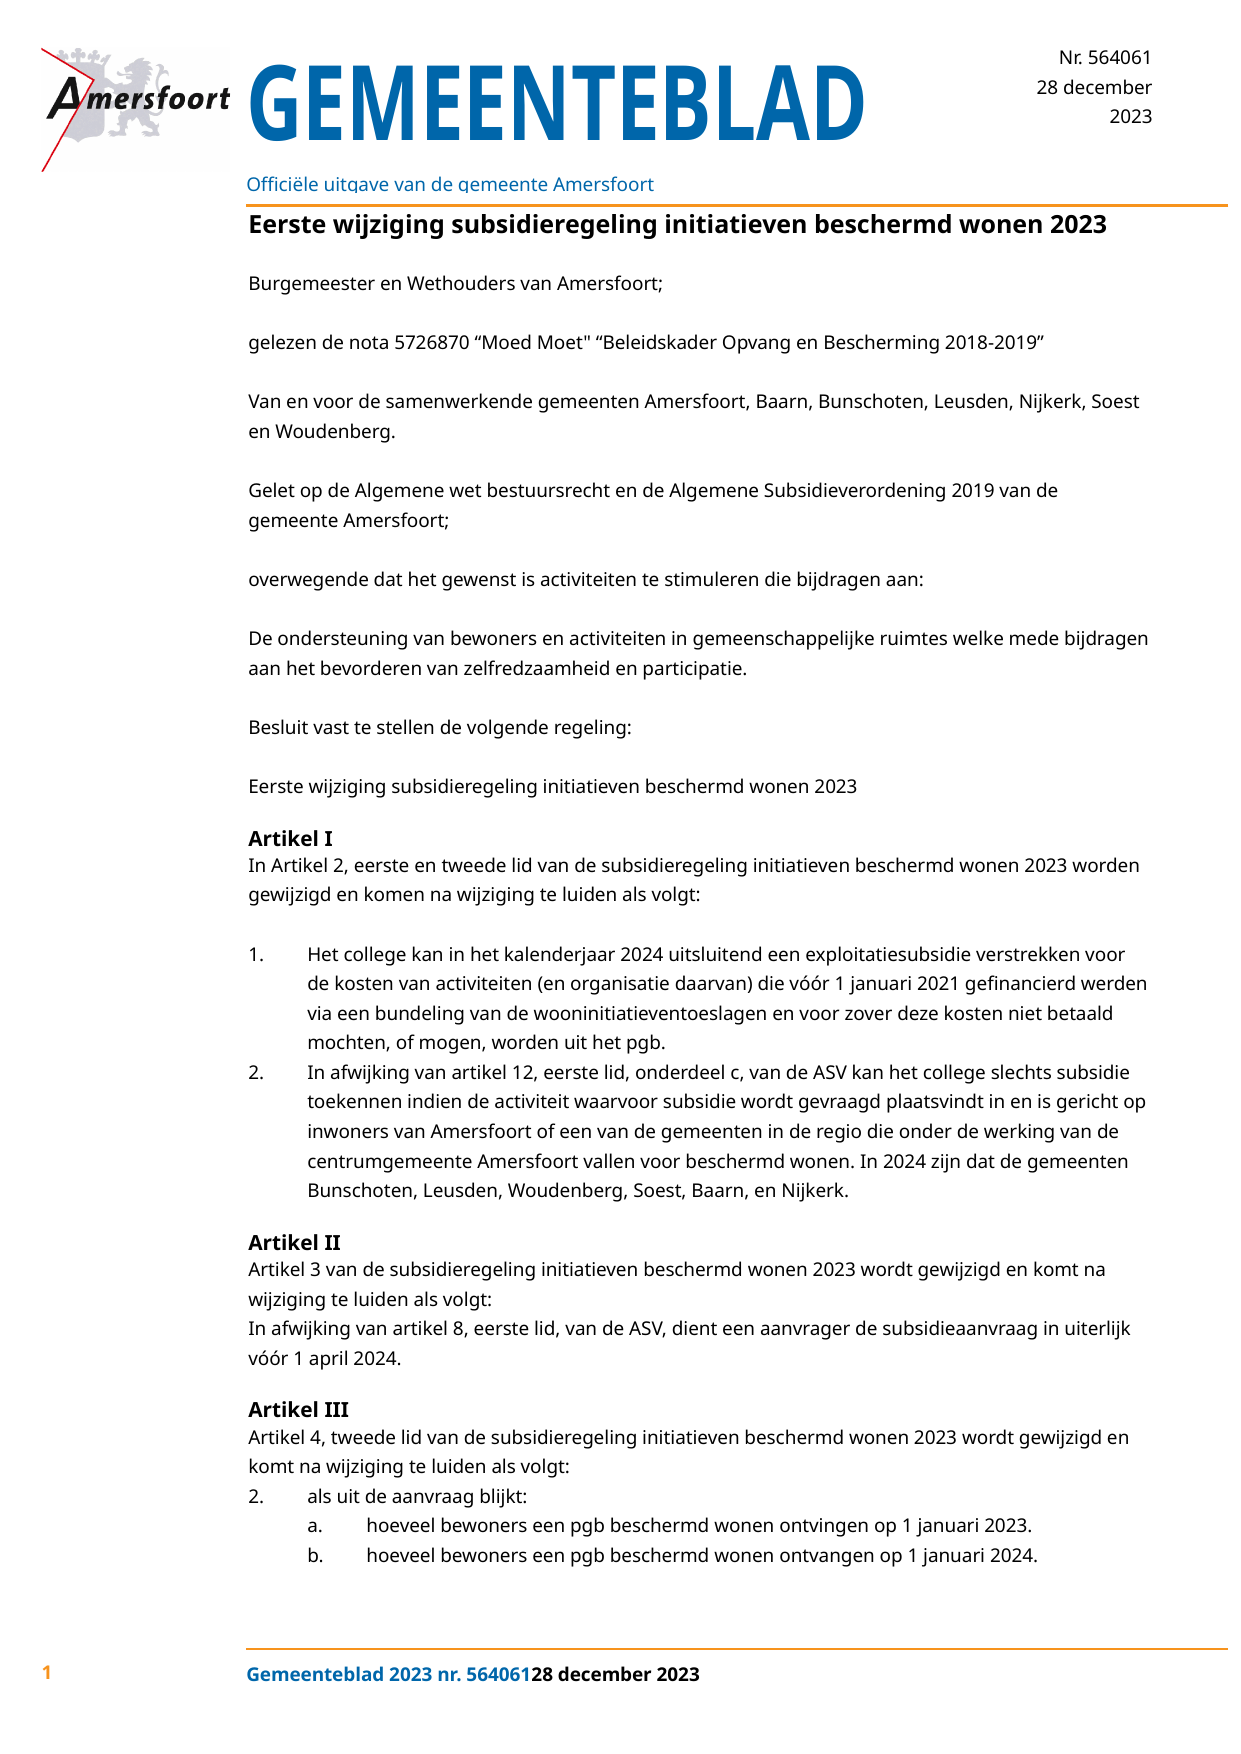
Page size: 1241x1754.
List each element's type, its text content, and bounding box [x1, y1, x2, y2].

list als uit de aanvraag blijkt: [248, 1483, 1152, 1509]
text Besluit vast te stellen de volgende regeling: [248, 714, 1152, 740]
list Het college kan in het kalenderjaar 2024 uitsluitend een exploitatiesubsidie verstrekken voor de kosten van activiteiten (en organisatie daarvan) die vóór 1 januari 2021 gefinancierd werden via een bundeling van de wooninitiatieventoeslagen en voor zover deze kosten niet betaald mochten, of mogen, worden uit het pgb. [248, 941, 1152, 1055]
list hoeveel bewoners een pgb beschermd wonen ontvangen op 1 januari 2024. [307, 1542, 1152, 1568]
text Eerste wijziging subsidieregeling initiatieven beschermd wonen 2023 [248, 773, 1152, 799]
text In Artikel 2, eerste en tweede lid van de subsidieregeling initiatieven beschermd wonen 2023 worden gewijzigd en komen na wijziging te luiden als volgt: [248, 852, 1152, 907]
text In afwijking van artikel 8, eerste lid, van de ASV, dient een aanvrager de subsidieaanvraag in uiterlijk vóór 1 april 2024. [248, 1316, 1152, 1371]
text Gelet op de Algemene wet bestuursrecht en de Algemene Subsidieverordening 2019 van de gemeente Amersfoort; [248, 477, 1152, 533]
list In afwijking van artikel 12, eerste lid, onderdeel c, van de ASV kan het college slechts subsidie toekennen indien de activiteit waarvoor subsidie wordt gevraagd plaatsvindt in en is gericht op inwoners van Amersfoort of een van de gemeenten in de regio die onder de werking van de centrumgemeente Amersfoort vallen voor beschermd wonen. In 2024 zijn dat de gemeenten Bunschoten, Leusden, Woudenberg, Soest, Baarn, en Nijkerk. [248, 1059, 1152, 1203]
text Van en voor de samenwerkende gemeenten Amersfoort, Baarn, Bunschoten, Leusden, Nijkerk, Soest en Woudenberg. [248, 389, 1152, 444]
text overwegende dat het gewenst is activiteiten te stimuleren die bijdragen aan: [248, 566, 1152, 592]
list hoeveel bewoners een pgb beschermd wonen ontvingen op 1 januari 2023. [307, 1513, 1152, 1538]
text Artikel II [248, 1228, 1152, 1256]
text Artikel 4, tweede lid van de subsidieregeling initiatieven beschermd wonen 2023 wordt gewijzigd en komt na wijziging te luiden als volgt: [248, 1424, 1152, 1479]
text Eerste wijziging subsidieregeling initiatieven beschermd wonen 2023 [248, 207, 1152, 241]
picture [41, 47, 231, 172]
text Artikel III [248, 1396, 1152, 1424]
text Artikel I [248, 824, 1152, 852]
text Artikel 3 van de subsidieregeling initiatieven beschermd wonen 2023 wordt gewijzigd en komt na wijziging te luiden als volgt: [248, 1256, 1152, 1312]
text Burgemeester en Wethouders van Amersfoort; [248, 270, 1152, 296]
text De ondersteuning van bewoners en activiteiten in gemeenschappelijke ruimtes welke mede bijdragen aan het bevorderen van zelfredzaamheid en participatie. [248, 625, 1152, 681]
text gelezen de nota 5726870 “Moed Moet" “Beleidskader Opvang en Bescherming 2018-2019” [248, 329, 1152, 355]
